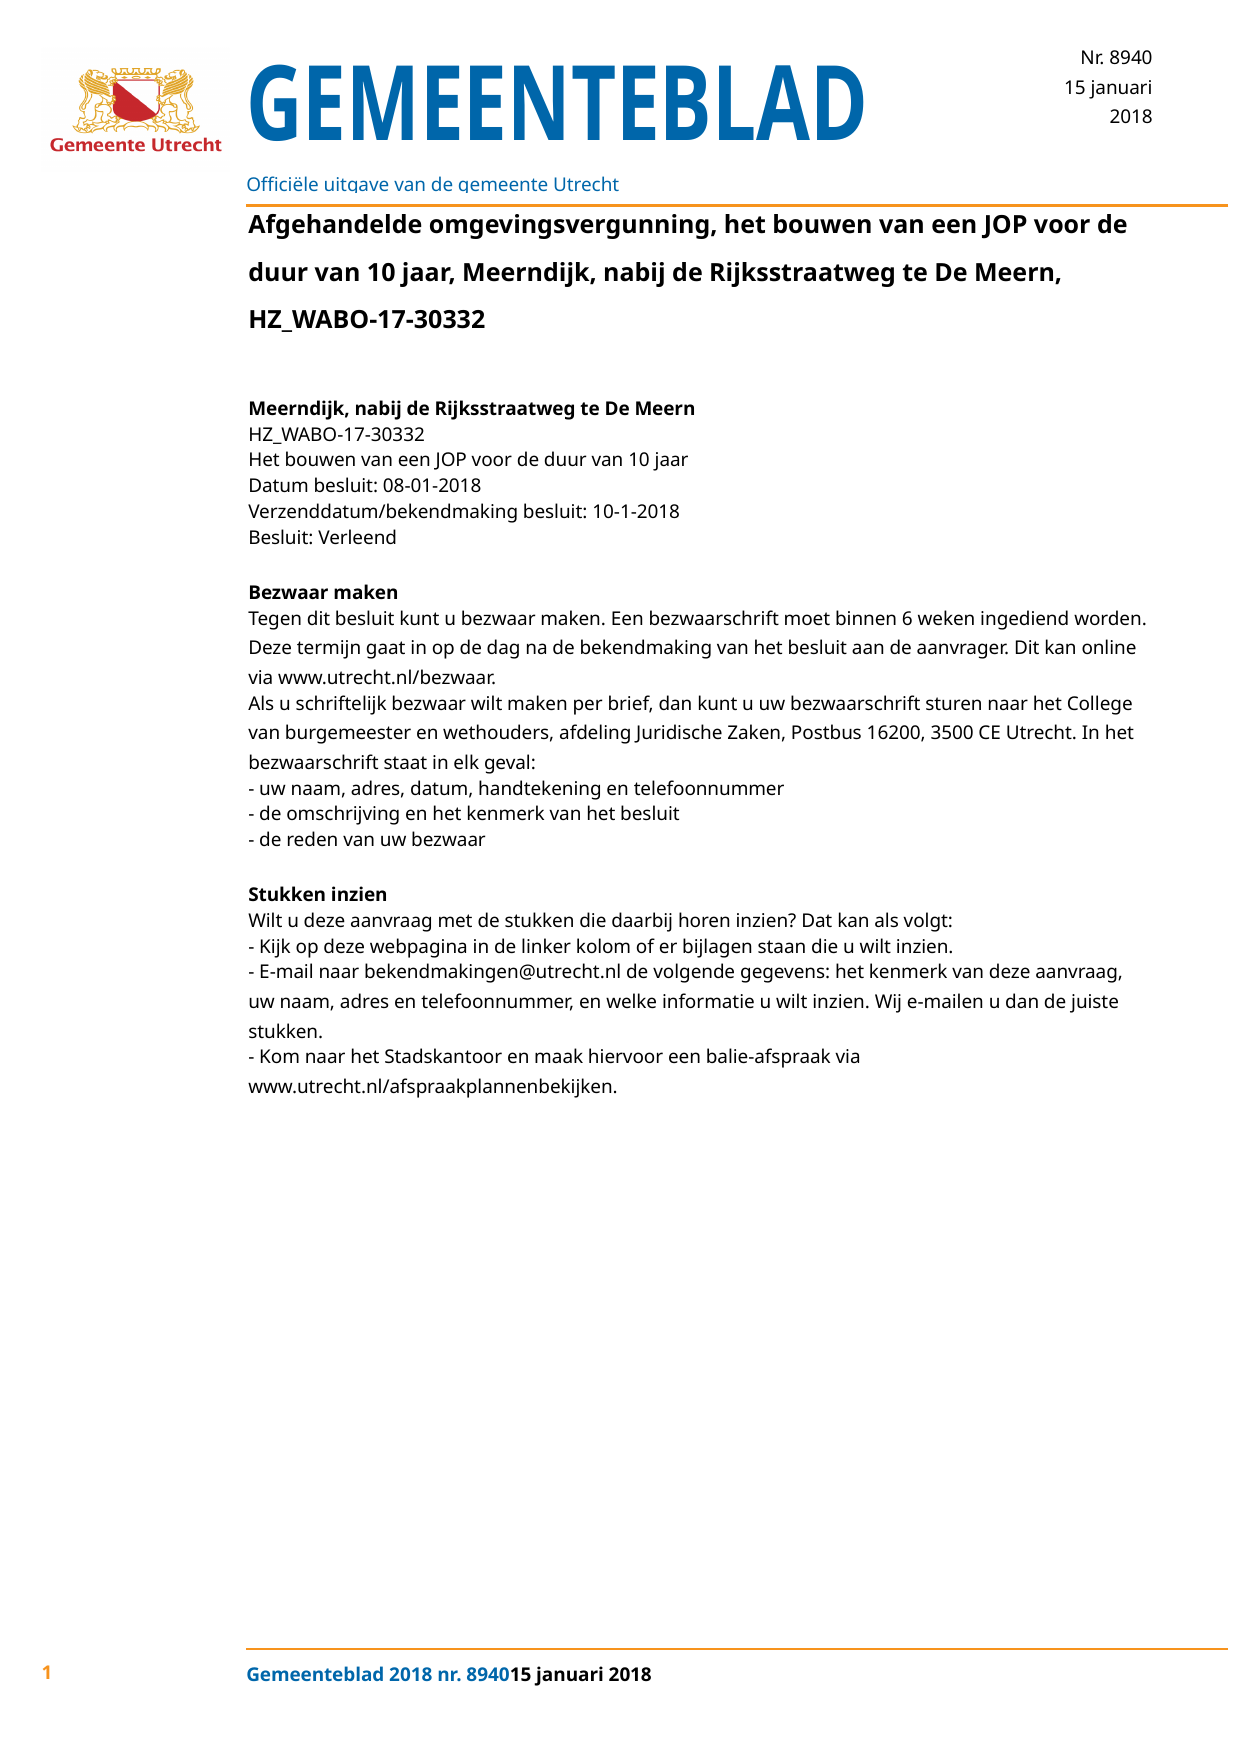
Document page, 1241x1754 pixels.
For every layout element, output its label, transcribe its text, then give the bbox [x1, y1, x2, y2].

table_cell - Kom naar het Stadskantoor en maak hiervoor een balie-afspraak via www.utrecht.nl/afspraakplannenbekijken. [248, 1044, 1152, 1099]
table_cell Datum besluit: 08-01-2018 [248, 473, 1152, 498]
table_cell - E-mail naar bekendmakingen@utrecht.nl de volgende gegevens: het kenmerk van deze aanvraag, uw naam, adres en telefoonnummer, en welke informatie u wilt inzien. Wij e-mailen u dan de juiste stukken. [248, 959, 1152, 1043]
table_cell Tegen dit besluit kunt u bezwaar maken. Een bezwaarschrift moet binnen 6 weken ingediend worden. Deze termijn gaat in op de dag na de bekendmaking van het besluit aan de aanvrager. Dit kan online via www.utrecht.nl/bezwaar. [248, 605, 1152, 690]
table_cell HZ_WABO-17-30332 [248, 421, 1152, 447]
picture [41, 47, 231, 172]
table_cell Het bouwen van een JOP voor de duur van 10 jaar [248, 447, 1152, 472]
table_cell - de omschrijving en het kenmerk van het besluit [248, 800, 1152, 826]
table_cell - Kijk op deze webpagina in de linker kolom of er bijlagen staan die u wilt inzien. [248, 933, 1152, 959]
table_cell - de reden van uw bezwaar [248, 826, 1152, 881]
table_cell - uw naam, adres, datum, handtekening en telefoonnummer [248, 775, 1152, 800]
table_cell Besluit: Verleend [248, 524, 1152, 579]
table_cell Als u schriftelijk bezwaar wilt maken per brief, dan kunt u uw bezwaarschrift sturen naar het College van burgemeester en wethouders, afdeling Juridische Zaken, Postbus 16200, 3500 CE Utrecht. In het bezwaarschrift staat in elk geval: [248, 690, 1152, 775]
table_cell Stukken inzien [248, 881, 1152, 907]
text Afgehandelde omgevingsvergunning, het bouwen van een JOP voor de duur van 10 jaar, Meerndijk, nabij de Rijksstraatweg te De Meern, HZ_WABO-17-30332 [248, 207, 1152, 336]
table_cell Wilt u deze aanvraag met de stukken die daarbij horen inzien? Dat kan als volgt: [248, 907, 1152, 933]
table_cell Bezwaar maken [248, 579, 1152, 605]
table_header Meerndijk, nabij de Rijksstraatweg te De Meern [248, 395, 1152, 421]
table_cell Verzenddatum/bekendmaking besluit: 10-1-2018 [248, 498, 1152, 524]
